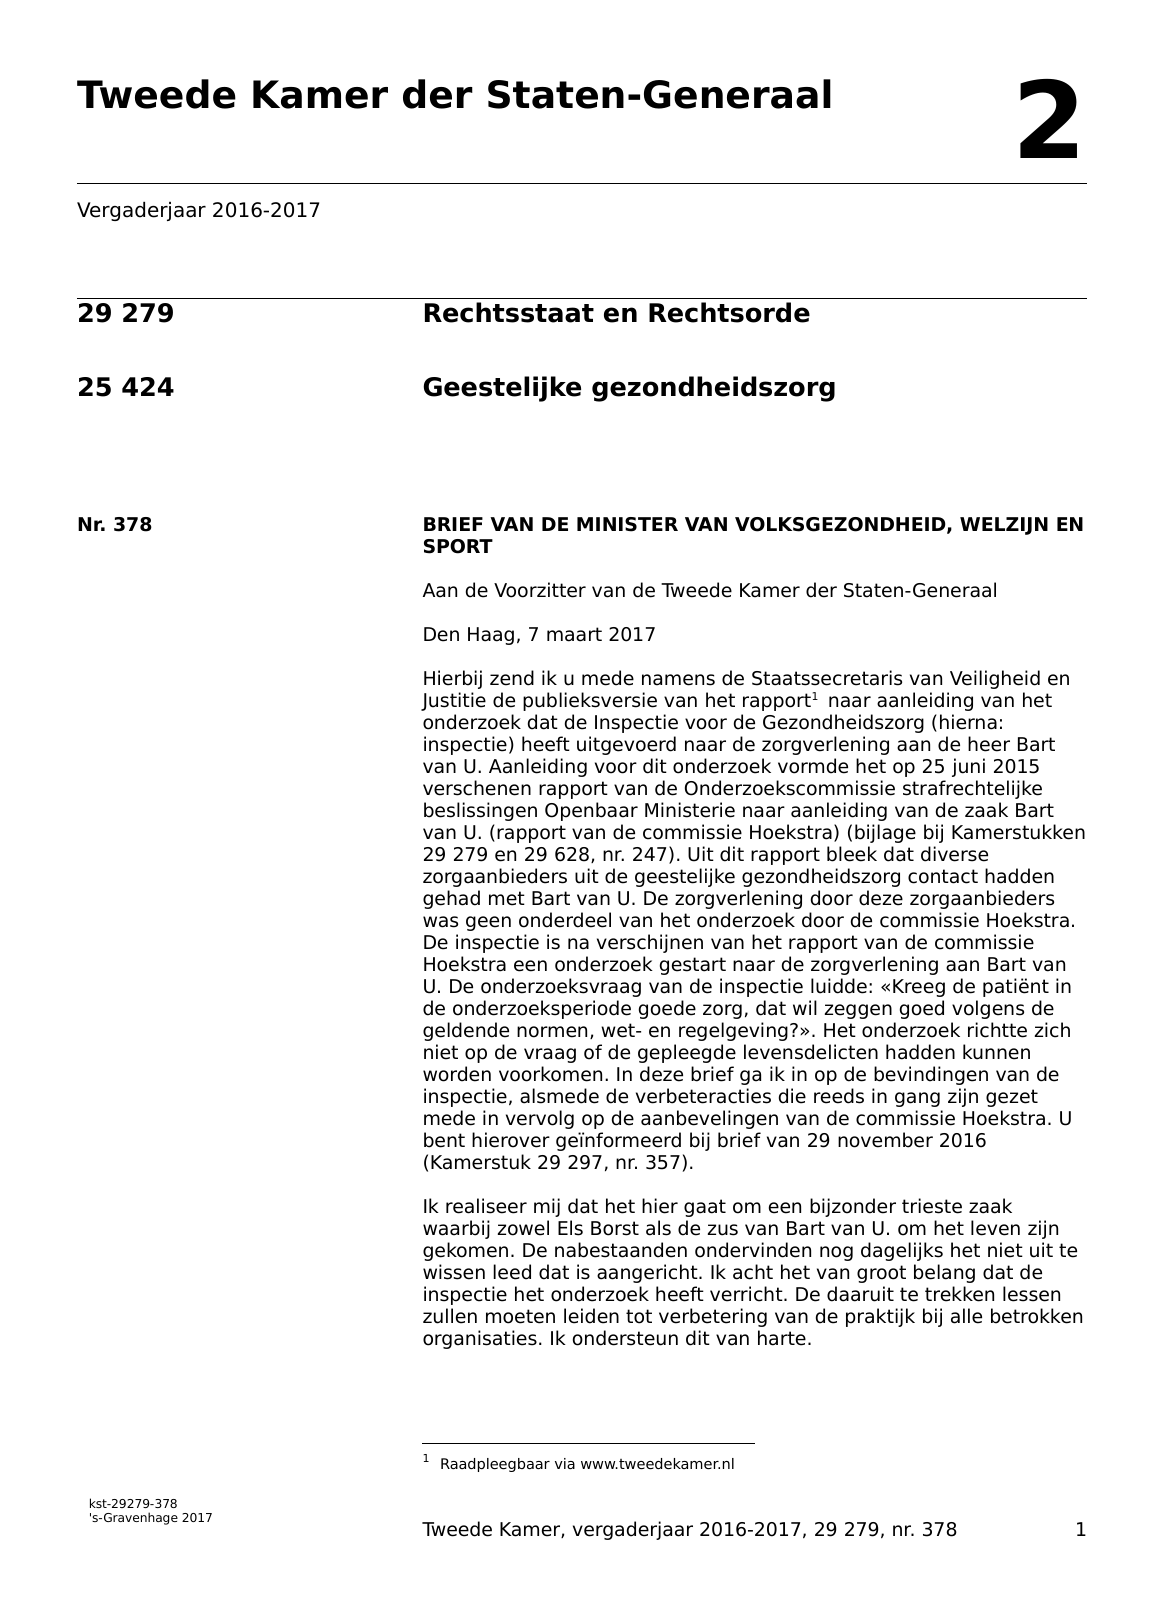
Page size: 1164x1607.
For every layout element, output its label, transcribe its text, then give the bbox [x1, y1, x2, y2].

text Hierbij zend ik u mede namens de Staatssecretaris van Veiligheid en Justitie de publieksversie van het rapport naar aanleiding van het onderzoek dat de Inspectie voor de Gezondheidszorg (hierna: inspectie) heeft uitgevoerd naar de zorgverlening aan de heer Bart van U. Aanleiding voor dit onderzoek vormde het op 25 juni 2015 verschenen rapport van de Onderzoekscommissie strafrechtelijke beslissingen Openbaar Ministerie naar aanleiding van de zaak Bart van U. (rapport van de commissie Hoekstra) (bijlage bij Kamerstukken 29 279 en 29 628, nr. 247). Uit dit rapport bleek dat diverse zorgaanbieders uit de geestelijke gezondheidszorg contact hadden gehad met Bart van U. De zorgverlening door deze zorgaanbieders was geen onderdeel van het onderzoek door de commissie Hoekstra. De inspectie is na verschijnen van het rapport van de commissie Hoekstra een onderzoek gestart naar de zorgverlening aan Bart van U. De onderzoeksvraag van de inspectie luidde: «Kreeg de patiënt in de onderzoeksperiode goede zorg, dat wil zeggen goed volgens de geldende normen, wet- en regelgeving?». Het onderzoek richtte zich niet op de vraag of de gepleegde levensdelicten hadden kunnen worden voorkomen. In deze brief ga ik in op de bevindingen van de inspectie, alsmede de verbeteracties die reeds in gang zijn gezet mede in vervolg op de aanbevelingen van de commissie Hoekstra. U bent hierover geïnformeerd bij brief van 29 november 2016 (Kamerstuk 29 297, nr. 357). [422, 668, 1087, 1174]
text Aan de Voorzitter van de Tweede Kamer der Staten-Generaal [422, 580, 1087, 602]
text Ik realiseer mij dat het hier gaat om een bijzonder trieste zaak waarbij zowel Els Borst als de zus van Bart van U. om het leven zijn gekomen. De nabestaanden ondervinden nog dagelijks het niet uit te wissen leed dat is aangericht. Ik acht het van groot belang dat de inspectie het onderzoek heeft verricht. De daaruit te trekken lessen zullen moeten leiden tot verbetering van de praktijk bij alle betrokken organisaties. Ik ondersteun dit van harte. [422, 1196, 1087, 1350]
subtitle 29 279 Rechtsstaat en Rechtsorde [77, 299, 1087, 329]
text 's-Gravenhage 2017 [88, 1511, 323, 1525]
table_cell Vergaderjaar 2016-2017 [77, 184, 1087, 298]
text Raadpleegbaar via www.tweedekamer.nl [422, 1452, 1087, 1474]
table_header 2 [886, 59, 1087, 183]
table_header Tweede Kamer der Staten-Generaal [77, 59, 886, 183]
text kst-29279-378 [88, 1497, 323, 1511]
subtitle Nr. 378 BRIEF VAN DE MINISTER VAN VOLKSGEZONDHEID, WELZIJN EN SPORT [77, 514, 1087, 558]
subtitle 25 424 Geestelijke gezondheidszorg [77, 373, 1087, 403]
text Den Haag, 7 maart 2017 [422, 624, 1087, 646]
